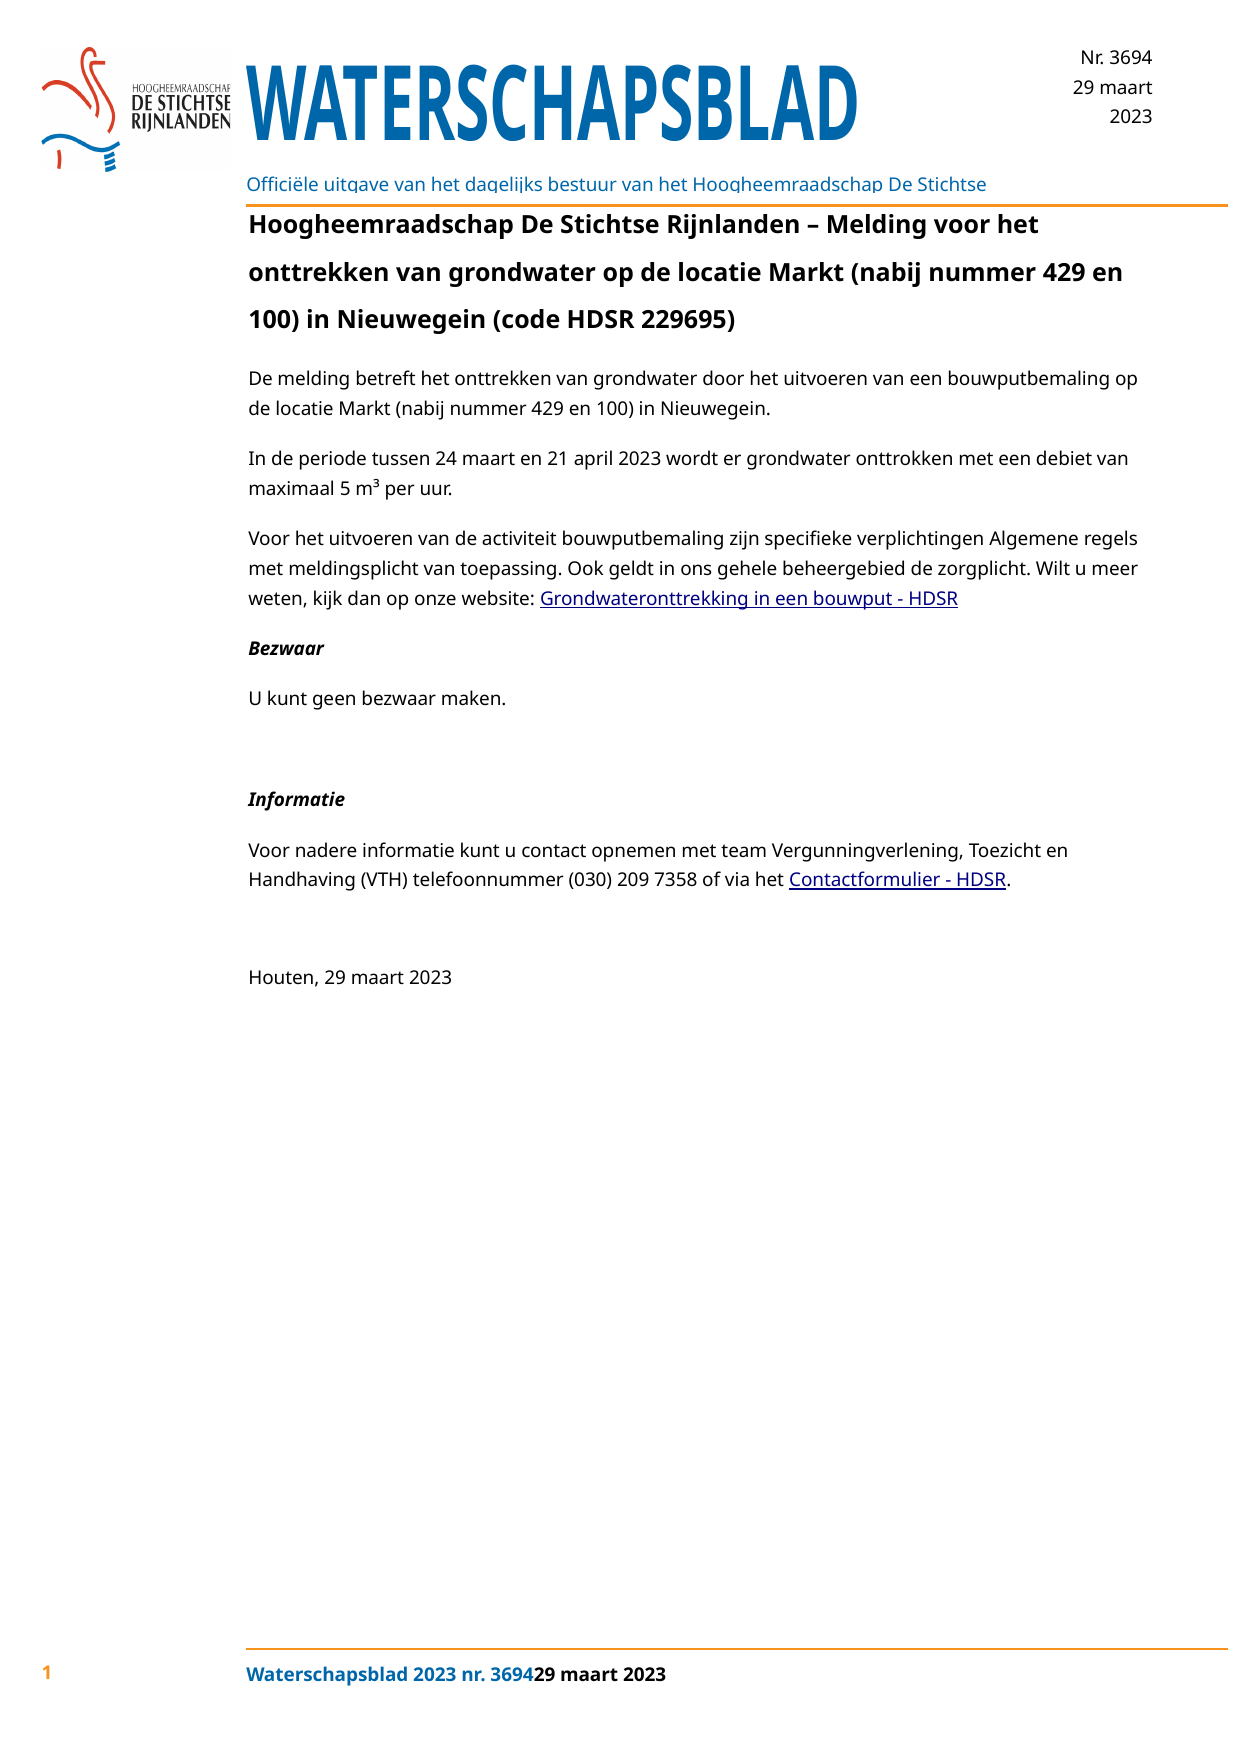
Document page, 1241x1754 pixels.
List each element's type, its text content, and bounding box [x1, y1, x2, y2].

text Hoogheemraadschap De Stichtse Rijnlanden – Melding voor het onttrekken van grondwater op de locatie Markt (nabij nummer 429 en 100) in Nieuwegein (code HDSR 229695) [248, 207, 1152, 336]
text Voor nadere informatie kunt u contact opnemen met team Vergunningverlening, Toezicht en Handhaving (VTH) telefoonnummer (030) 209 7358 of via het Contactformulier - HDSR. [248, 837, 1152, 892]
picture [41, 47, 231, 172]
text Informatie [248, 786, 1152, 812]
text U kunt geen bezwaar maken. [248, 686, 1152, 711]
text De melding betreft het onttrekken van grondwater door het uitvoeren van een bouwputbemaling op de locatie Markt (nabij nummer 429 en 100) in Nieuwegein. [248, 366, 1152, 421]
text Bezwaar [248, 635, 1152, 661]
text Voor het uitvoeren van de activiteit bouwputbemaling zijn specifieke verplichtingen Algemene regels met meldingsplicht van toepassing. Ook geldt in ons gehele beheergebied de zorgplicht. Wilt u meer weten, kijk dan op onze website: Grondwateronttrekking in een bouwput - HDSR [248, 526, 1152, 610]
text Houten, 29 maart 2023 [248, 964, 1152, 990]
text In de periode tussen 24 maart en 21 april 2023 wordt er grondwater onttrokken met een debiet van maximaal 5 m³ per uur. [248, 446, 1152, 501]
